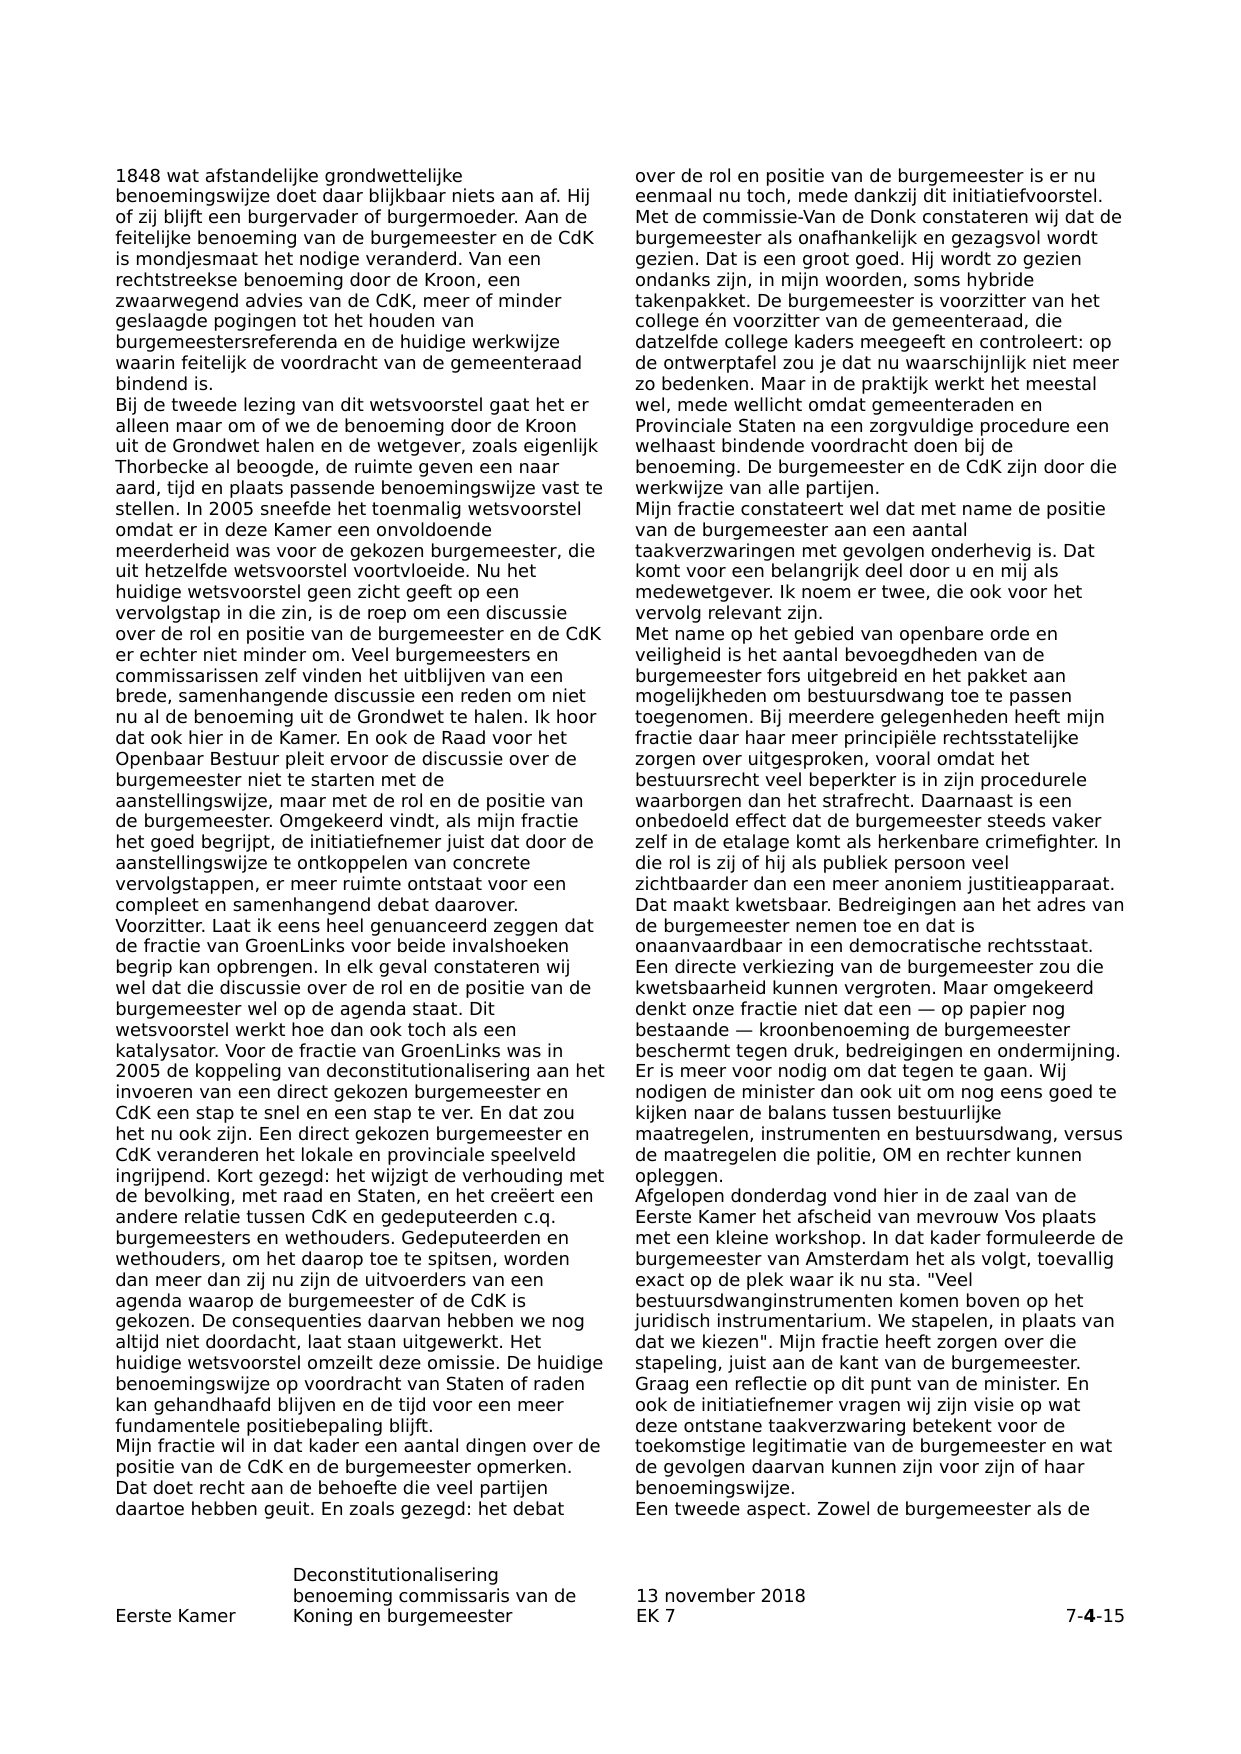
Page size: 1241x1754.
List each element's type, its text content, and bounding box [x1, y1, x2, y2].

text Bij de tweede lezing van dit wetsvoorstel gaat het er alleen maar om of we de benoeming door de Kroon uit de Grondwet halen en de wetgever, zoals eigenlijk Thorbecke al beoogde, de ruimte geven een naar aard, tijd en plaats passende benoemingswijze vast te stellen. In 2005 sneefde het toenmalig wetsvoorstel omdat er in deze Kamer een onvoldoende meerderheid was voor de gekozen burgemeester, die uit hetzelfde wetsvoorstel voortvloeide. Nu het huidige wetsvoorstel geen zicht geeft op een vervolgstap in die zin, is de roep om een discussie over de rol en positie van de burgemeester en de CdK er echter niet minder om. Veel burgemeesters en commissarissen zelf vinden het uitblijven van een brede, samenhangende discussie een reden om niet nu al de benoeming uit de Grondwet te halen. Ik hoor dat ook hier in de Kamer. En ook de Raad voor het Openbaar Bestuur pleit ervoor de discussie over de burgemeester niet te starten met de aanstellingswijze, maar met de rol en de positie van de burgemeester. Omgekeerd vindt, als mijn fractie het goed begrijpt, de initiatiefnemer juist dat door de aanstellingswijze te ontkoppelen van concrete vervolgstappen, er meer ruimte ontstaat voor een compleet en samenhangend debat daarover. [115, 394, 605, 915]
text Afgelopen donderdag vond hier in de zaal van de Eerste Kamer het afscheid van mevrouw Vos plaats met een kleine workshop. In dat kader formuleerde de burgemeester van Amsterdam het als volgt, toevallig exact op de plek waar ik nu sta. "Veel bestuursdwanginstrumenten komen boven op het juridisch instrumentarium. We stapelen, in plaats van dat we kiezen". Mijn fractie heeft zorgen over die stapeling, juist aan de kant van de burgemeester. Graag een reflectie op dit punt van de minister. En ook de initiatiefnemer vragen wij zijn visie op wat deze ontstane taakverzwaring betekent voor de toekomstige legitimatie van de burgemeester en wat de gevolgen daarvan kunnen zijn voor zijn of haar benoemingswijze. [635, 1186, 1125, 1499]
text Met name op het gebied van openbare orde en veiligheid is het aantal bevoegdheden van de burgemeester fors uitgebreid en het pakket aan mogelijkheden om bestuursdwang toe te passen toegenomen. Bij meerdere gelegenheden heeft mijn fractie daar haar meer principiële rechtsstatelijke zorgen over uitgesproken, vooral omdat het bestuursrecht veel beperkter is in zijn procedurele waarborgen dan het strafrecht. Daarnaast is een onbedoeld effect dat de burgemeester steeds vaker zelf in de etalage komt als herkenbare crimefighter. In die rol is zij of hij als publiek persoon veel zichtbaarder dan een meer anoniem justitieapparaat. Dat maakt kwetsbaar. Bedreigingen aan het adres van de burgemeester nemen toe en dat is onaanvaardbaar in een democratische rechtsstaat. Een directe verkiezing van de burgemeester zou die kwetsbaarheid kunnen vergroten. Maar omgekeerd denkt onze fractie niet dat een — op papier nog bestaande — kroonbenoeming de burgemeester beschermt tegen druk, bedreigingen en ondermijning. Er is meer voor nodig om dat tegen te gaan. Wij nodigen de minister dan ook uit om nog eens goed te kijken naar de balans tussen bestuurlijke maatregelen, instrumenten en bestuursdwang, versus de maatregelen die politie, OM en rechter kunnen opleggen. [635, 624, 1125, 1186]
text over de rol en positie van de burgemeester is er nu eenmaal nu toch, mede dankzij dit initiatiefvoorstel. Met de commissie-Van de Donk constateren wij dat de burgemeester als onafhankelijk en gezagsvol wordt gezien. Dat is een groot goed. Hij wordt zo gezien ondanks zijn, in mijn woorden, soms hybride takenpakket. De burgemeester is voorzitter van het college én voorzitter van de gemeenteraad, die datzelfde college kaders meegeeft en controleert: op de ontwerptafel zou je dat nu waarschijnlijk niet meer zo bedenken. Maar in de praktijk werkt het meestal wel, mede wellicht omdat gemeenteraden en Provinciale Staten na een zorgvuldige procedure een welhaast bindende voordracht doen bij de benoeming. De burgemeester en de CdK zijn door die werkwijze van alle partijen. [635, 165, 1125, 499]
text Mijn fractie constateert wel dat met name de positie van de burgemeester aan een aantal taakverzwaringen met gevolgen onderhevig is. Dat komt voor een belangrijk deel door u en mij als medewetgever. Ik noem er twee, die ook voor het vervolg relevant zijn. [635, 499, 1125, 624]
text Mijn fractie wil in dat kader een aantal dingen over de positie van de CdK en de burgemeester opmerken. Dat doet recht aan de behoefte die veel partijen daartoe hebben geuit. En zoals gezegd: het debat [115, 1436, 605, 1519]
text Een tweede aspect. Zowel de burgemeester als de [635, 1499, 1125, 1519]
text 1848 wat afstandelijke grondwettelijke benoemingswijze doet daar blijkbaar niets aan af. Hij of zij blijft een burgervader of burgermoeder. Aan de feitelijke benoeming van de burgemeester en de CdK is mondjesmaat het nodige veranderd. Van een rechtstreekse benoeming door de Kroon, een zwaarwegend advies van de CdK, meer of minder geslaagde pogingen tot het houden van burgemeestersreferenda en de huidige werkwijze waarin feitelijk de voordracht van de gemeenteraad bindend is. [115, 165, 605, 394]
text Voorzitter. Laat ik eens heel genuanceerd zeggen dat de fractie van GroenLinks voor beide invalshoeken begrip kan opbrengen. In elk geval constateren wij wel dat die discussie over de rol en de positie van de burgemeester wel op de agenda staat. Dit wetsvoorstel werkt hoe dan ook toch als een katalysator. Voor de fractie van GroenLinks was in 2005 de koppeling van deconstitutionalisering aan het invoeren van een direct gekozen burgemeester en CdK een stap te snel en een stap te ver. En dat zou het nu ook zijn. Een direct gekozen burgemeester en CdK veranderen het lokale en provinciale speelveld ingrijpend. Kort gezegd: het wijzigt de verhouding met de bevolking, met raad en Staten, en het creëert een andere relatie tussen CdK en gedeputeerden c.q. burgemeesters en wethouders. Gedeputeerden en wethouders, om het daarop toe te spitsen, worden dan meer dan zij nu zijn de uitvoerders van een agenda waarop de burgemeester of de CdK is gekozen. De consequenties daarvan hebben we nog altijd niet doordacht, laat staan uitgewerkt. Het huidige wetsvoorstel omzeilt deze omissie. De huidige benoemingswijze op voordracht van Staten of raden kan gehandhaafd blijven en de tijd voor een meer fundamentele positiebepaling blijft. [115, 915, 605, 1436]
